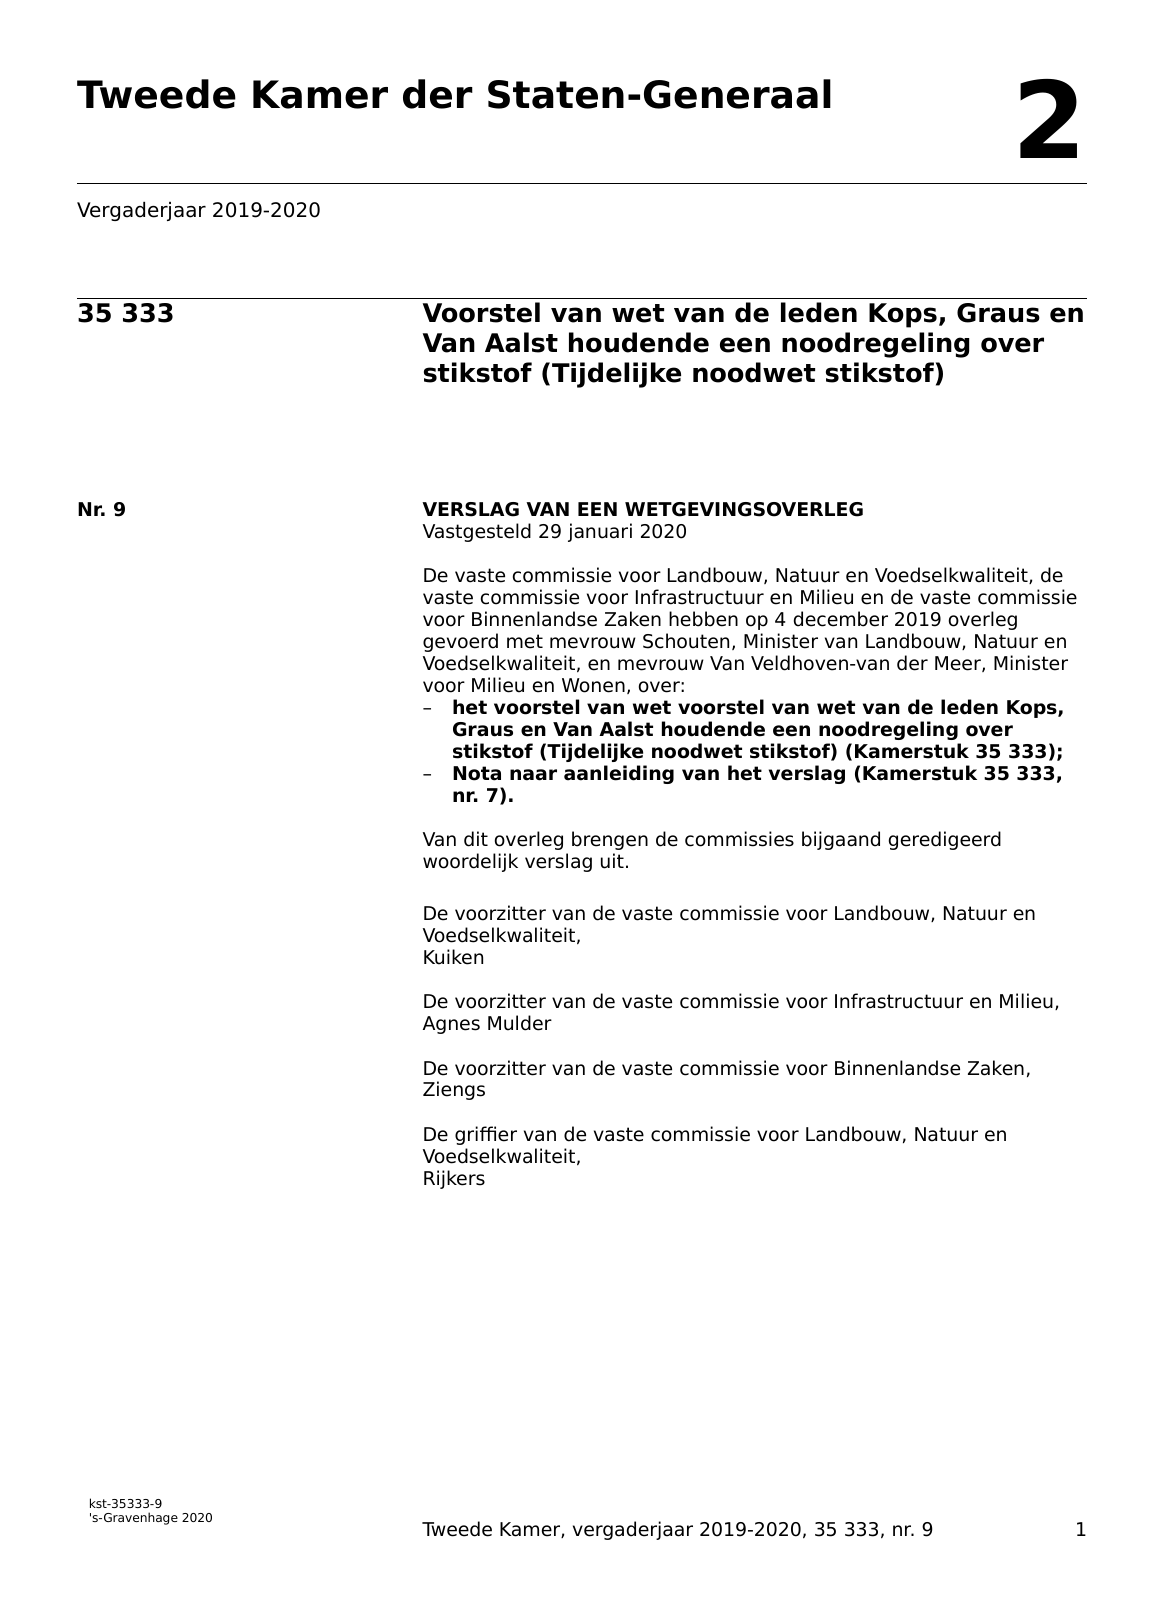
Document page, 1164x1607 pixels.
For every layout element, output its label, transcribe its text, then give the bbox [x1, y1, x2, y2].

text De voorzitter van de vaste commissie voor Binnenlandse Zaken, Ziengs [422, 1057, 1087, 1101]
text De vaste commissie voor Landbouw, Natuur en Voedselkwaliteit, de vaste commissie voor Infrastructuur en Milieu en de vaste commissie voor Binnenlandse Zaken hebben op 4 december 2019 overleg gevoerd met mevrouw Schouten, Minister van Landbouw, Natuur en Voedselkwaliteit, en mevrouw Van Veldhoven-van der Meer, Minister voor Milieu en Wonen, over: [422, 565, 1087, 697]
text Vastgesteld 29 januari 2020 [422, 521, 1087, 543]
table_header Tweede Kamer der Staten-Generaal [77, 59, 886, 183]
text – Nota naar aanleiding van het verslag (Kamerstuk 35 333, nr. 7). [422, 763, 1087, 807]
text 's-Gravenhage 2020 [88, 1511, 323, 1525]
text De griffier van de vaste commissie voor Landbouw, Natuur en Voedselkwaliteit, Rijkers [422, 1123, 1087, 1189]
text De voorzitter van de vaste commissie voor Landbouw, Natuur en Voedselkwaliteit, Kuiken [422, 903, 1087, 969]
table_cell Vergaderjaar 2019-2020 [77, 184, 1087, 298]
text kst-35333-9 [88, 1497, 323, 1511]
text – het voorstel van wet voorstel van wet van de leden Kops, Graus en Van Aalst houdende een noodregeling over stikstof (Tijdelijke noodwet stikstof) (Kamerstuk 35 333); [422, 697, 1087, 763]
subtitle Nr. 9 VERSLAG VAN EEN WETGEVINGSOVERLEG [77, 499, 1087, 521]
text De voorzitter van de vaste commissie voor Infrastructuur en Milieu, Agnes Mulder [422, 991, 1087, 1035]
text Van dit overleg brengen de commissies bijgaand geredigeerd woordelijk verslag uit. [422, 829, 1087, 873]
subtitle 35 333 Voorstel van wet van de leden Kops, Graus en Van Aalst houdende een noodregeling over stikstof (Tijdelijke noodwet stikstof) [77, 299, 1087, 388]
table_header 2 [886, 59, 1087, 183]
